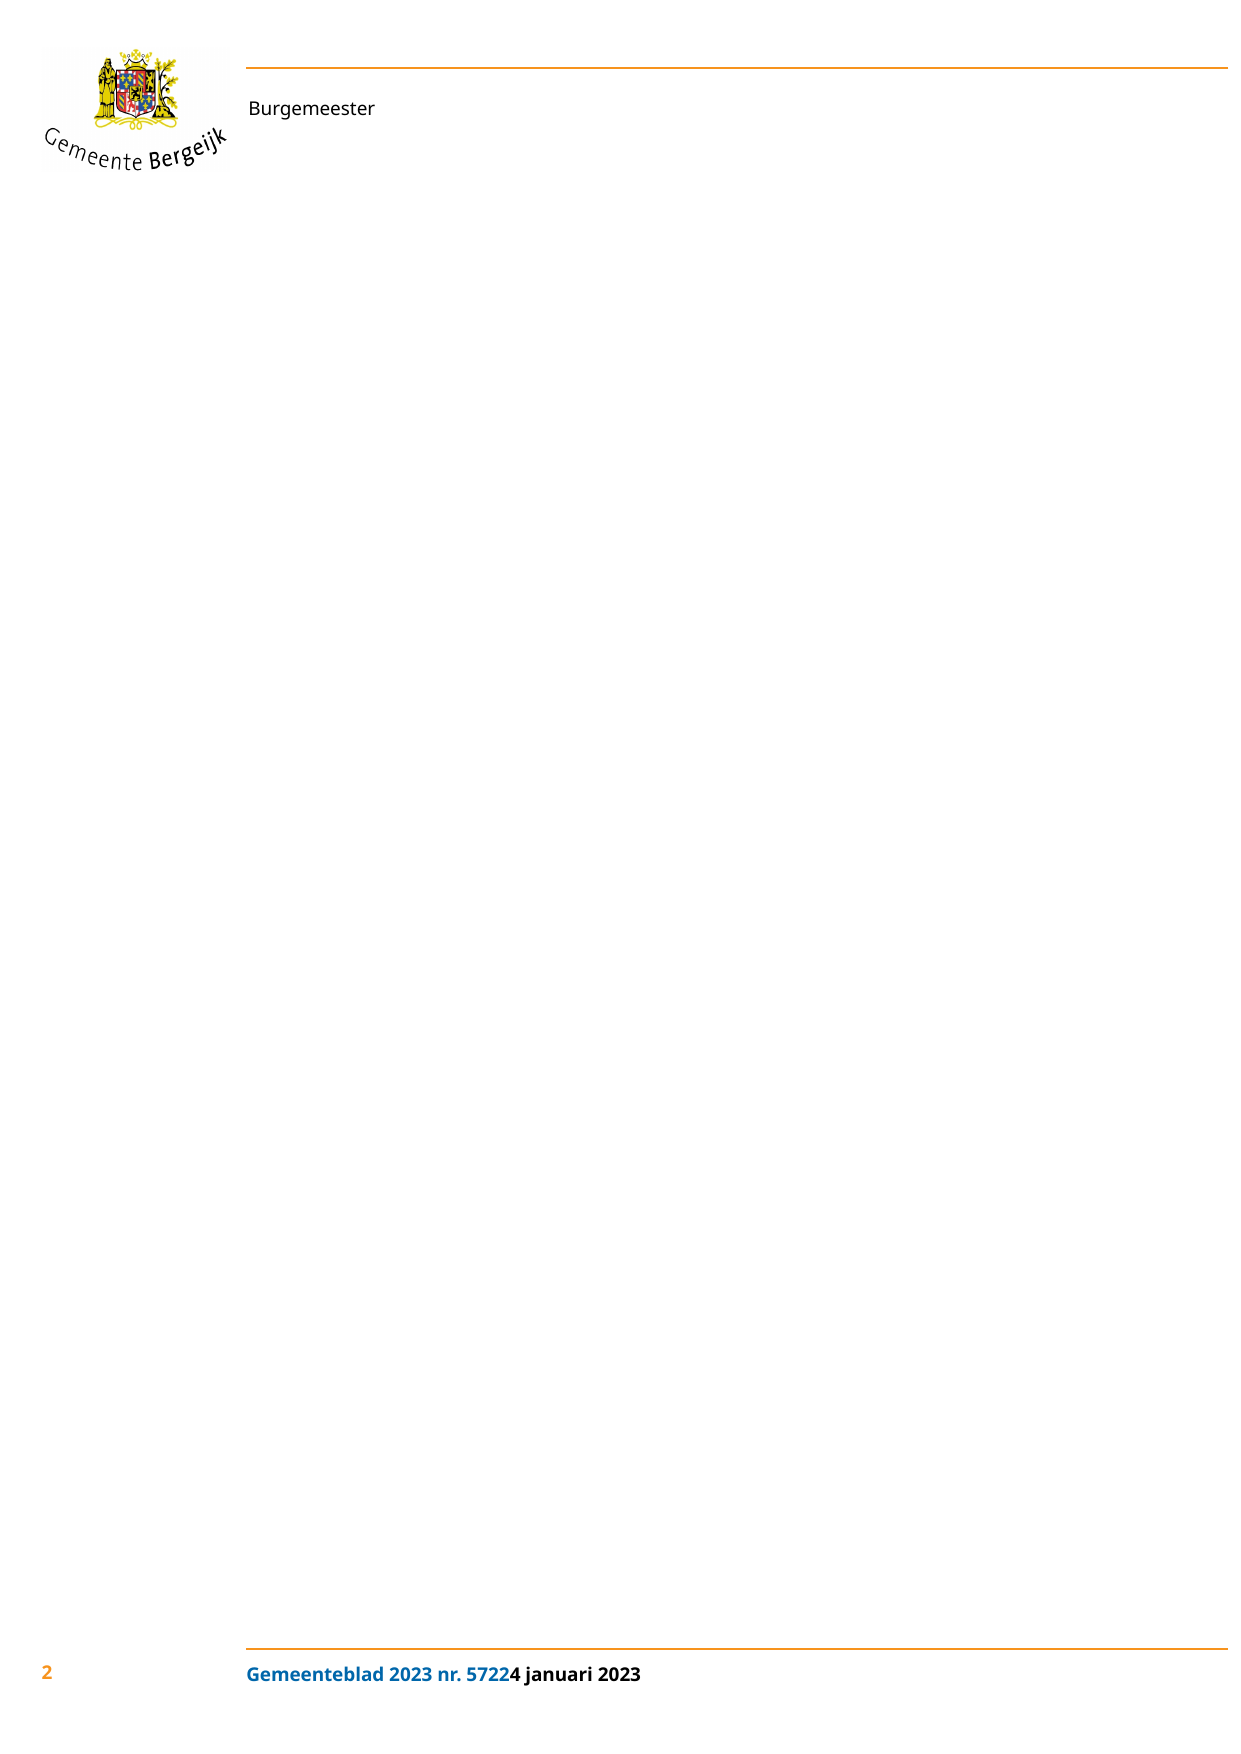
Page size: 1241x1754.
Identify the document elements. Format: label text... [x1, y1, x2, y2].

picture [41, 47, 231, 172]
text Burgemeester [248, 95, 1152, 121]
